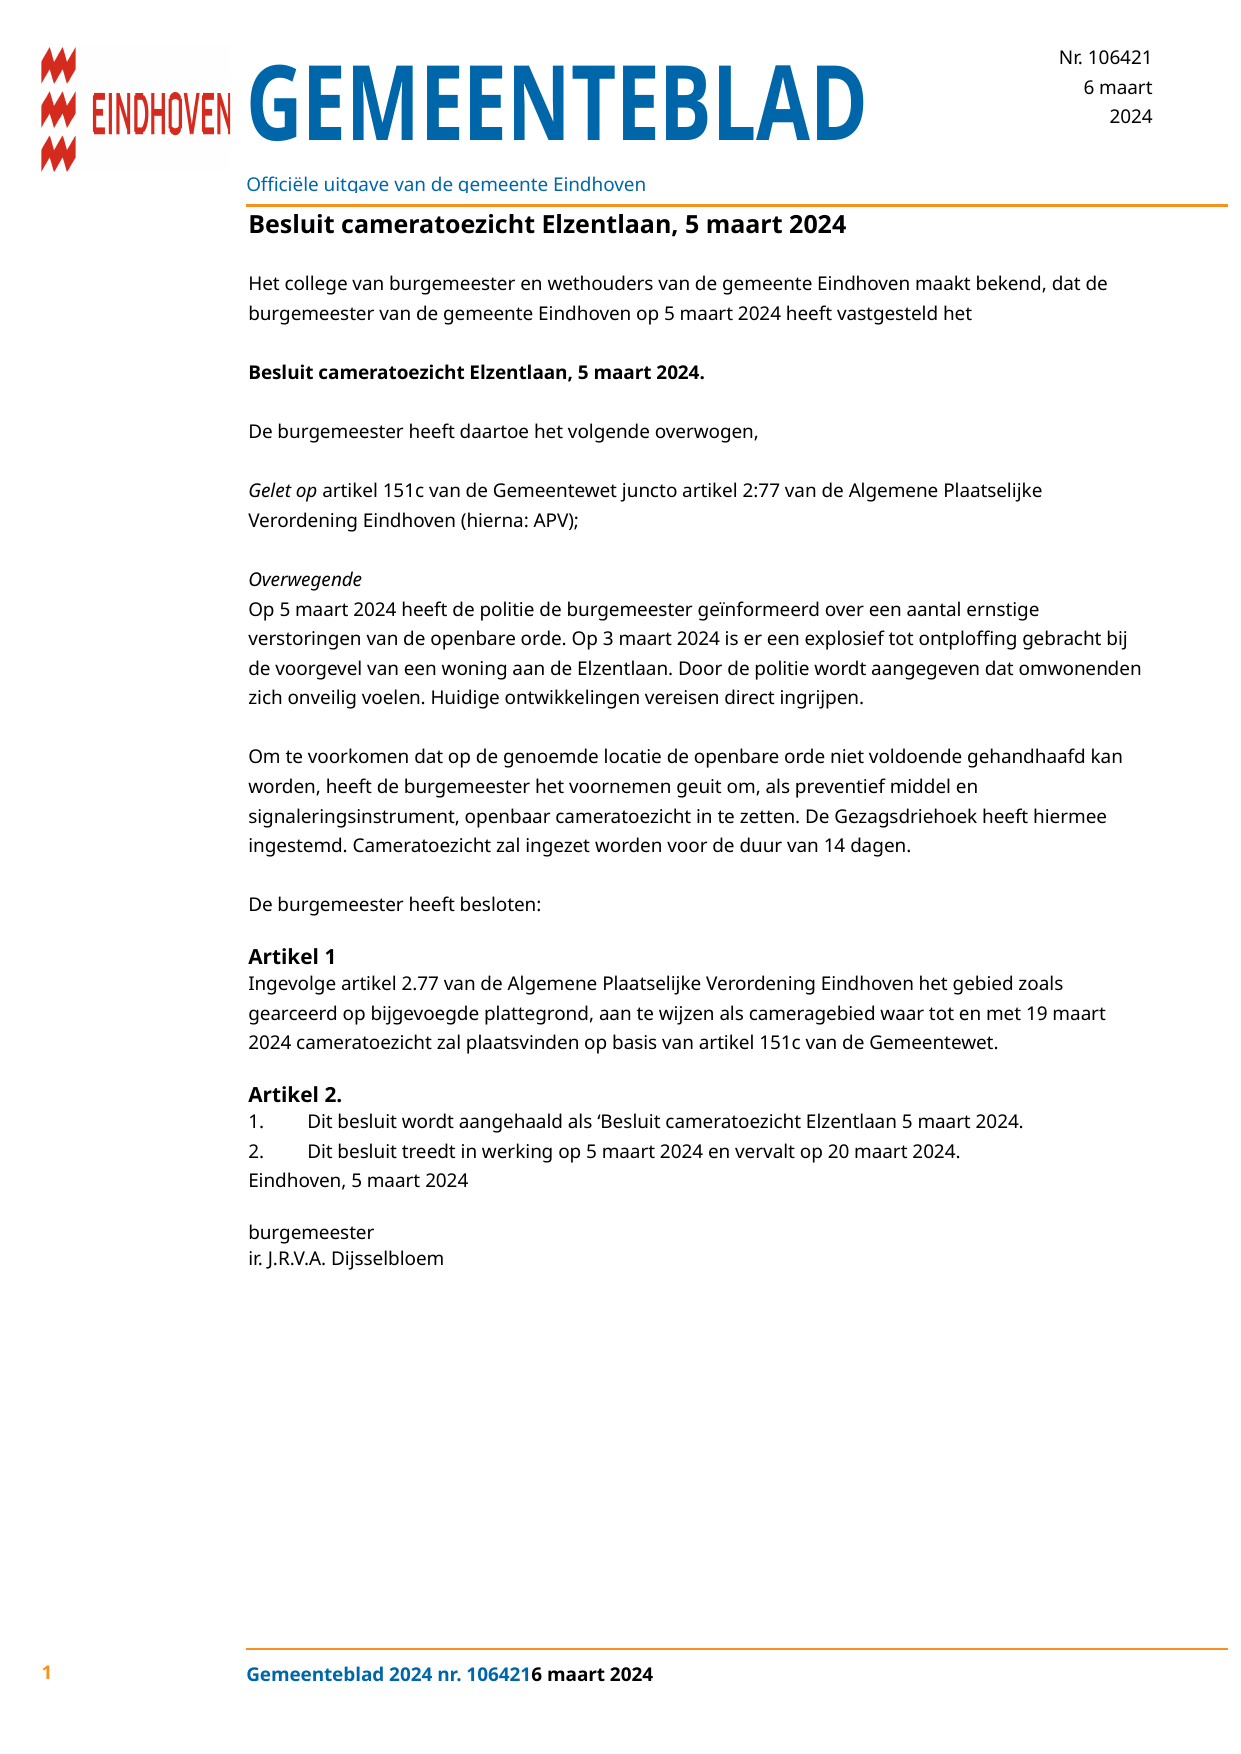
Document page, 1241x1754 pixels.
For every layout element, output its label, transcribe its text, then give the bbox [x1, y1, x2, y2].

text ir. J.R.V.A. Dijsselbloem [248, 1245, 1152, 1271]
text Artikel 2. [248, 1080, 1152, 1108]
text Gelet op artikel 151c van de Gemeentewet juncto artikel 2:77 van de Algemene Plaatselijke Verordening Eindhoven (hierna: APV); [248, 477, 1152, 533]
text Op 5 maart 2024 heeft de politie de burgemeester geïnformeerd over een aantal ernstige verstoringen van de openbare orde. Op 3 maart 2024 is er een explosief tot ontploffing gebracht bij de voorgevel van een woning aan de Elzentlaan. Door de politie wordt aangegeven dat omwonenden zich onveilig voelen. Huidige ontwikkelingen vereisen direct ingrijpen. [248, 596, 1152, 710]
text De burgemeester heeft besloten: [248, 892, 1152, 917]
text Besluit cameratoezicht Elzentlaan, 5 maart 2024 [248, 207, 1152, 241]
text Ingevolge artikel 2.77 van de Algemene Plaatselijke Verordening Eindhoven het gebied zoals gearceerd op bijgevoegde plattegrond, aan te wijzen als cameragebied waar tot en met 19 maart 2024 cameratoezicht zal plaatsvinden op basis van artikel 151c van de Gemeentewet. [248, 970, 1152, 1055]
text Het college van burgemeester en wethouders van de gemeente Eindhoven maakt bekend, dat de burgemeester van de gemeente Eindhoven op 5 maart 2024 heeft vastgesteld het [248, 270, 1152, 326]
text Besluit cameratoezicht Elzentlaan, 5 maart 2024. [248, 359, 1152, 385]
text Artikel 1 [248, 942, 1152, 970]
picture [41, 47, 231, 172]
text De burgemeester heeft daartoe het volgende overwogen, [248, 418, 1152, 444]
text Om te voorkomen dat op de genoemde locatie de openbare orde niet voldoende gehandhaafd kan worden, heeft de burgemeester het voornemen geuit om, als preventief middel en signaleringsinstrument, openbaar cameratoezicht in te zetten. De Gezagsdriehoek heeft hiermee ingestemd. Cameratoezicht zal ingezet worden voor de duur van 14 dagen. [248, 744, 1152, 858]
list Dit besluit wordt aangehaald als ‘Besluit cameratoezicht Elzentlaan 5 maart 2024. [248, 1108, 1152, 1134]
text burgemeester [248, 1219, 1152, 1245]
text Overwegende [248, 566, 1152, 592]
list Dit besluit treedt in werking op 5 maart 2024 en vervalt op 20 maart 2024. [248, 1138, 1152, 1164]
text Eindhoven, 5 maart 2024 [248, 1168, 1152, 1193]
